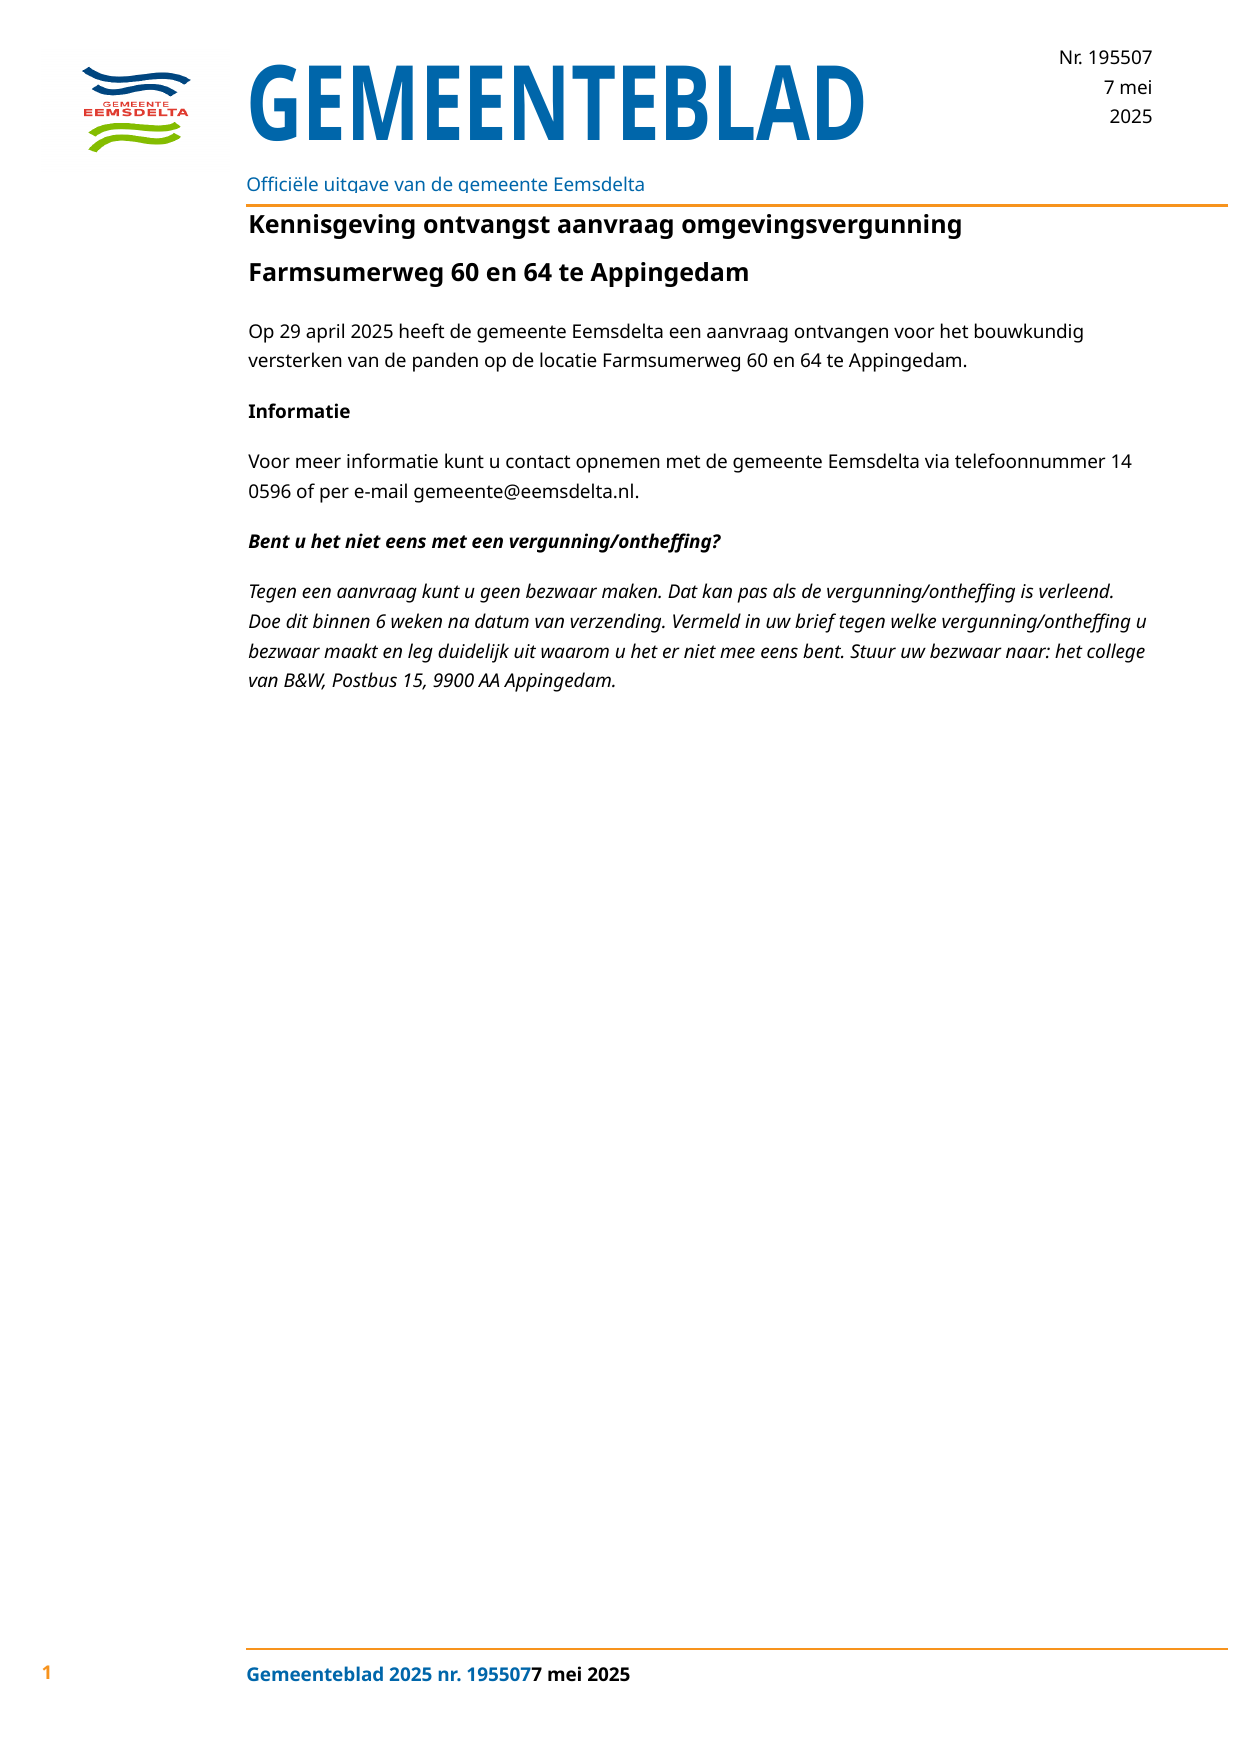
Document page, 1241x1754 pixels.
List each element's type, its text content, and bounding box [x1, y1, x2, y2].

text Bent u het niet eens met een vergunning/ontheffing? [248, 528, 1152, 554]
text Kennisgeving ontvangst aanvraag omgevingsvergunning Farmsumerweg 60 en 64 te Appingedam [248, 207, 1152, 288]
picture [41, 47, 231, 172]
text Op 29 april 2025 heeft de gemeente Eemsdelta een aanvraag ontvangen voor het bouwkundig versterken van de panden op de locatie Farmsumerweg 60 en 64 te Appingedam. [248, 318, 1152, 373]
text Voor meer informatie kunt u contact opnemen met de gemeente Eemsdelta via telefoonnummer 14 0596 of per e-mail gemeente@eemsdelta.nl. [248, 448, 1152, 504]
text Tegen een aanvraag kunt u geen bezwaar maken. Dat kan pas als de vergunning/ontheffing is verleend. Doe dit binnen 6 weken na datum van verzending. Vermeld in uw brief tegen welke vergunning/ontheffing u bezwaar maakt en leg duidelijk uit waarom u het er niet mee eens bent. Stuur uw bezwaar naar: het college van B&W, Postbus 15, 9900 AA Appingedam. [248, 579, 1152, 693]
text Informatie [248, 398, 1152, 424]
